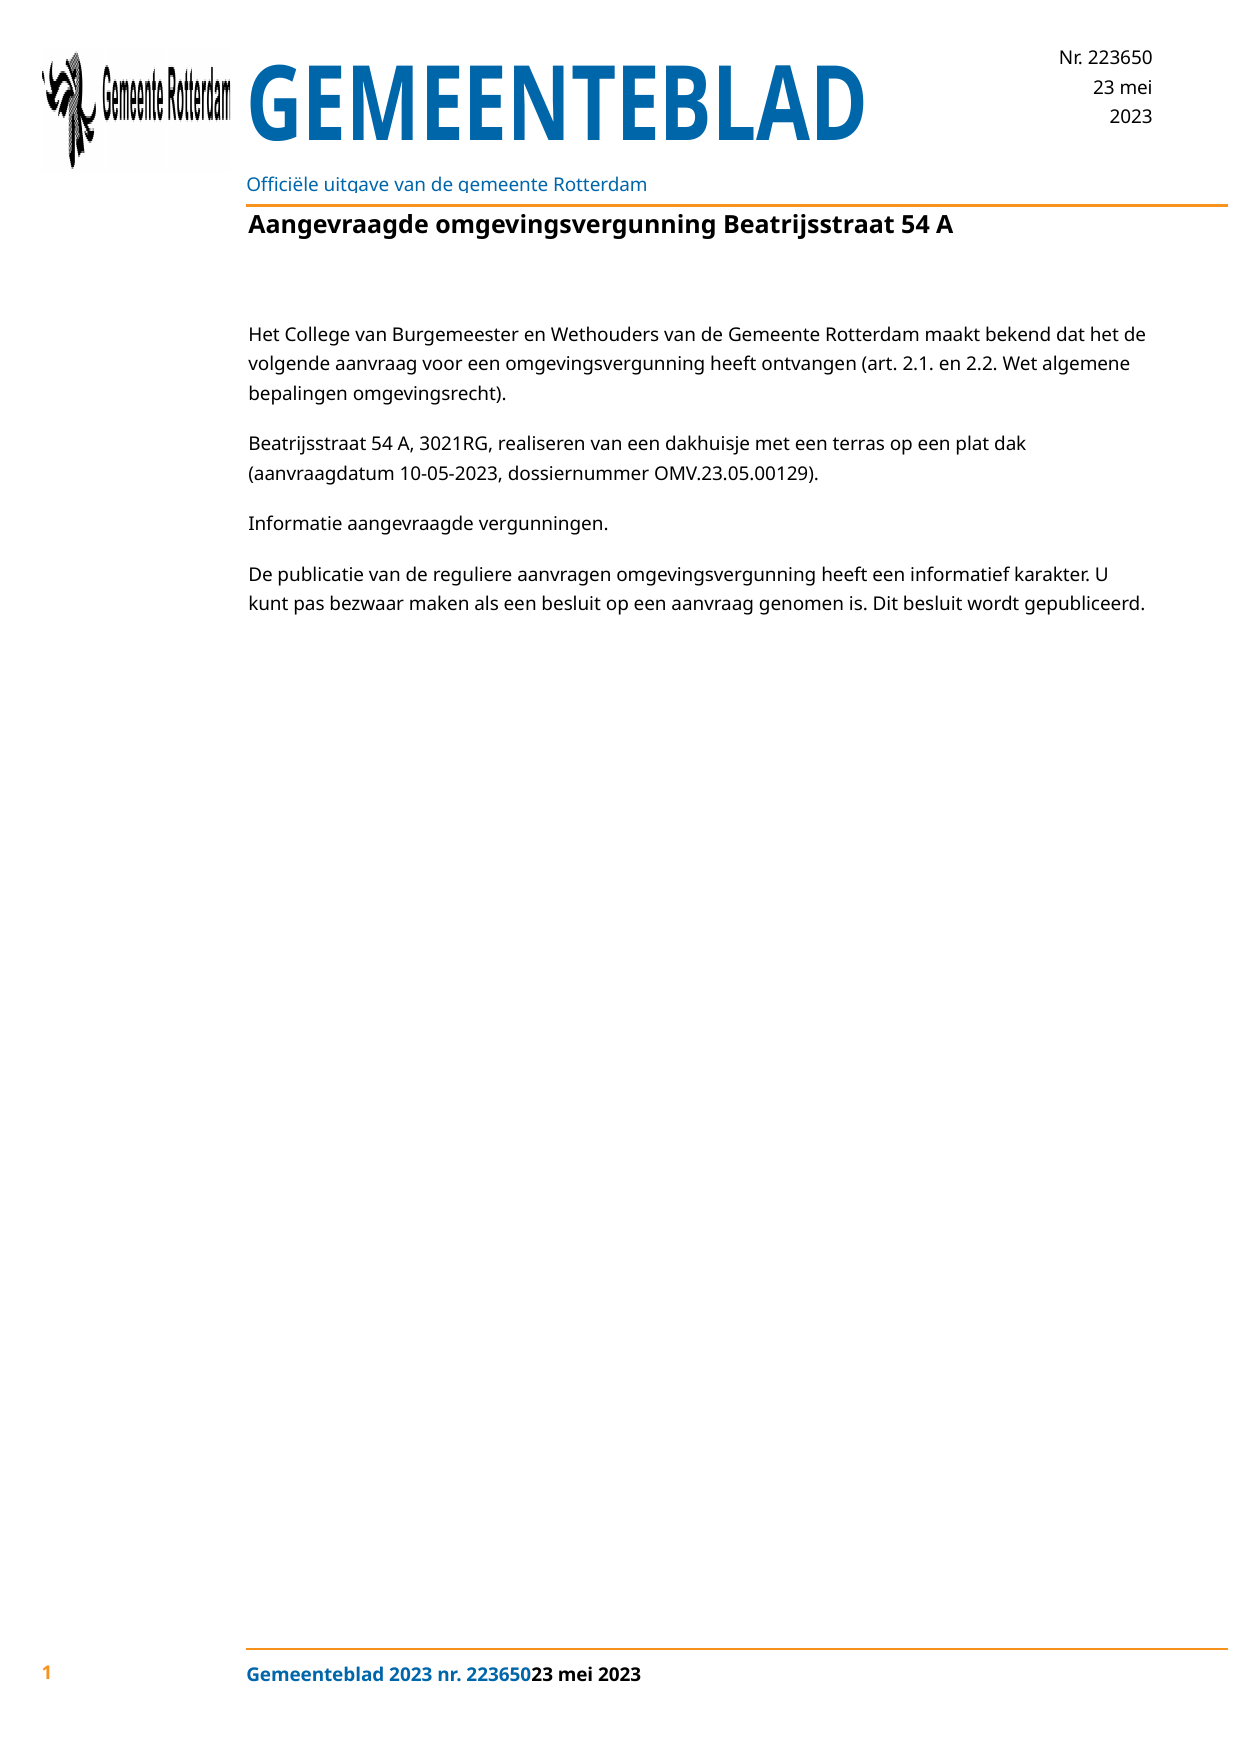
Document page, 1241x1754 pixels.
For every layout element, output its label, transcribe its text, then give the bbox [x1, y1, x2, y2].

text Beatrijsstraat 54 A, 3021RG, realiseren van een dakhuisje met een terras op een plat dak (aanvraagdatum 10-05-2023, dossiernummer OMV.23.05.00129). [248, 430, 1152, 486]
text Het College van Burgemeester en Wethouders van de Gemeente Rotterdam maakt bekend dat het de volgende aanvraag voor een omgevingsvergunning heeft ontvangen (art. 2.1. en 2.2. Wet algemene bepalingen omgevingsrecht). [248, 321, 1152, 406]
text Aangevraagde omgevingsvergunning Beatrijsstraat 54 A [248, 207, 1152, 241]
picture [41, 47, 231, 172]
text De publicatie van de reguliere aanvragen omgevingsvergunning heeft een informatief karakter. U kunt pas bezwaar maken als een besluit op een aanvraag genomen is. Dit besluit wordt gepubliceerd. [248, 561, 1152, 616]
text Informatie aangevraagde vergunningen. [248, 510, 1152, 536]
